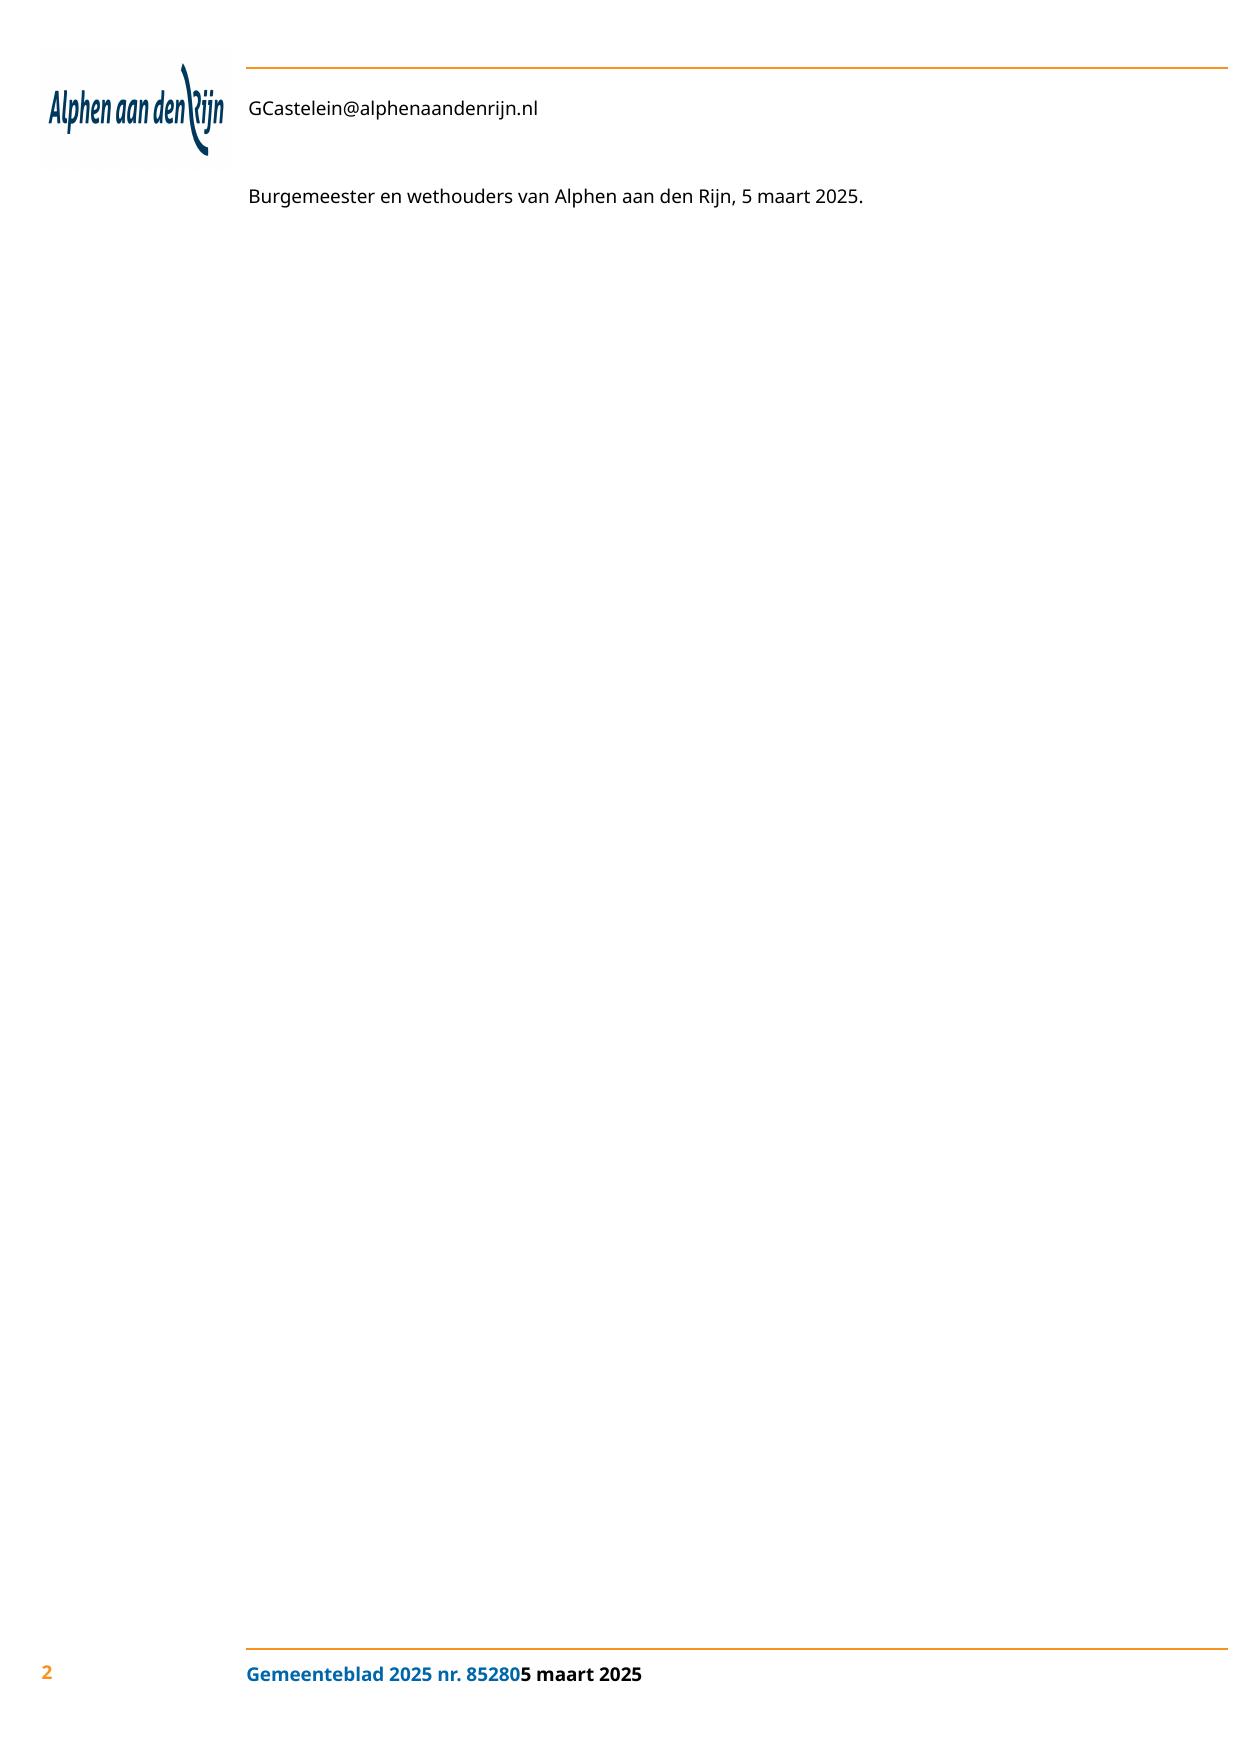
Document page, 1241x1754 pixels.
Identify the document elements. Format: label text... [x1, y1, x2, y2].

text Burgemeester en wethouders van Alphen aan den Rijn, 5 maart 2025. [248, 183, 1152, 209]
picture [41, 47, 231, 172]
text GCastelein@alphenaandenrijn.nl [248, 95, 1152, 121]
